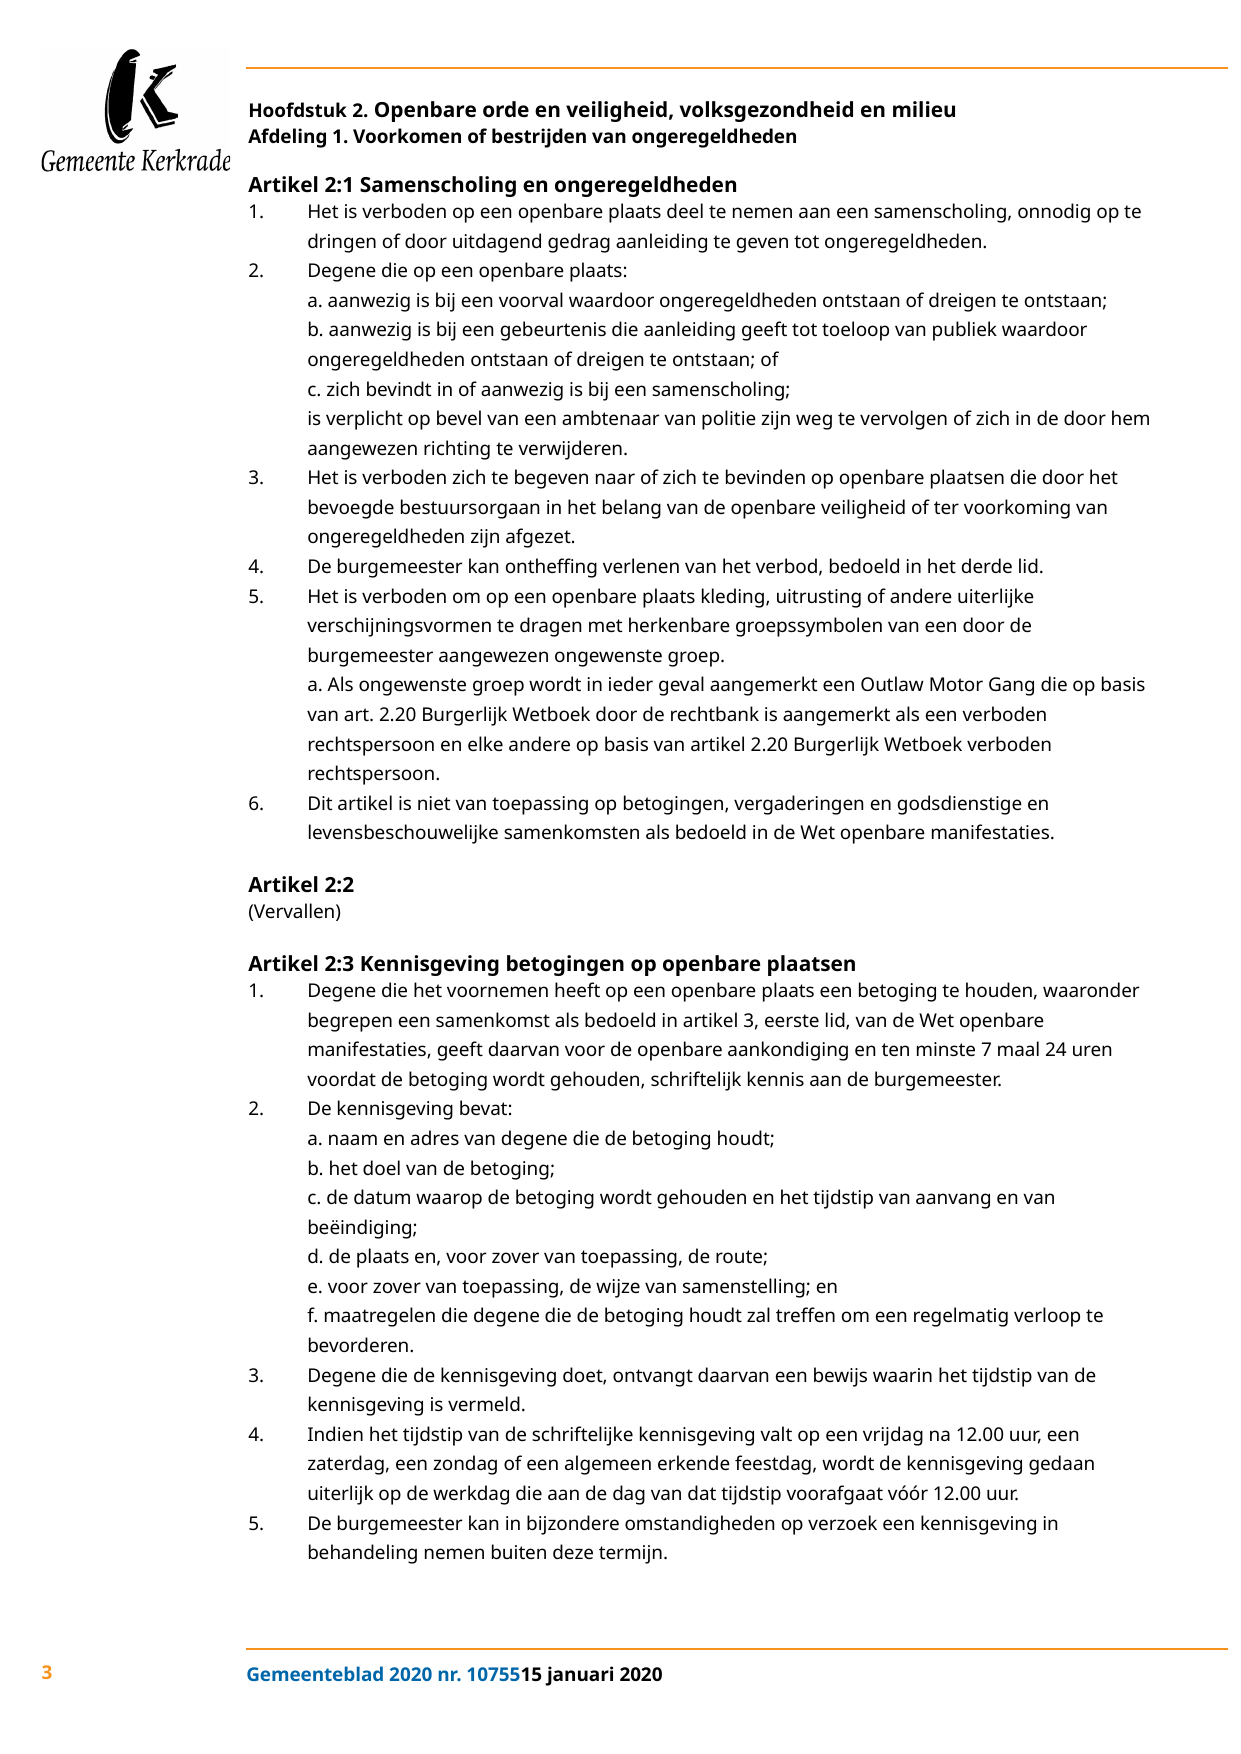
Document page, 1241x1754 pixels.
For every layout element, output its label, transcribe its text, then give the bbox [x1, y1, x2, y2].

list e. voor zover van toepassing, de wijze van samenstelling; en [248, 1273, 1152, 1299]
text (Vervallen) [248, 898, 1152, 924]
list Het is verboden op een openbare plaats deel te nemen aan een samenscholing, onnodig op te dringen of door uitdagend gedrag aanleiding te geven tot ongeregeldheden. [248, 198, 1152, 253]
text Artikel 2:3 Kennisgeving betogingen op openbare plaatsen [248, 949, 1152, 977]
list De burgemeester kan in bijzondere omstandigheden op verzoek een kennisgeving in behandeling nemen buiten deze termijn. [248, 1510, 1152, 1565]
list Degene die de kennisgeving doet, ontvangt daarvan een bewijs waarin het tijdstip van de kennisgeving is vermeld. [248, 1362, 1152, 1417]
list b. het doel van de betoging; [248, 1155, 1152, 1180]
list is verplicht op bevel van een ambtenaar van politie zijn weg te vervolgen of zich in de door hem aangewezen richting te verwijderen. [248, 405, 1152, 461]
list Het is verboden zich te begeven naar of zich te bevinden op openbare plaatsen die door het bevoegde bestuursorgaan in het belang van de openbare veiligheid of ter voorkoming van ongeregeldheden zijn afgezet. [248, 464, 1152, 549]
text Artikel 2:2 [248, 870, 1152, 898]
text Afdeling 1. Voorkomen of bestrijden van ongeregeldheden [248, 123, 1152, 149]
list Dit artikel is niet van toepassing op betogingen, vergaderingen en godsdienstige en levensbeschouwelijke samenkomsten als bedoeld in de Wet openbare manifestaties. [248, 790, 1152, 845]
list De burgemeester kan ontheffing verlenen van het verbod, bedoeld in het derde lid. [248, 553, 1152, 579]
picture [41, 47, 231, 172]
list a. aanwezig is bij een voorval waardoor ongeregeldheden ontstaan of dreigen te ontstaan; [248, 287, 1152, 313]
list Degene die op een openbare plaats: [248, 257, 1152, 283]
list a. naam en adres van degene die de betoging houdt; [248, 1125, 1152, 1151]
text Hoofdstuk 2. Openbare orde en veiligheid, volksgezondheid en milieu [248, 95, 1152, 123]
list b. aanwezig is bij een gebeurtenis die aanleiding geeft tot toeloop van publiek waardoor ongeregeldheden ontstaan of dreigen te ontstaan; of [248, 317, 1152, 372]
list Degene die het voornemen heeft op een openbare plaats een betoging te houden, waaronder begrepen een samenkomst als bedoeld in artikel 3, eerste lid, van de Wet openbare manifestaties, geeft daarvan voor de openbare aankondiging en ten minste 7 maal 24 uren voordat de betoging wordt gehouden, schriftelijk kennis aan de burgemeester. [248, 977, 1152, 1092]
list Indien het tijdstip van de schriftelijke kennisgeving valt op een vrijdag na 12.00 uur, een zaterdag, een zondag of een algemeen erkende feestdag, wordt de kennisgeving gedaan uiterlijk op de werkdag die aan de dag van dat tijdstip voorafgaat vóór 12.00 uur. [248, 1421, 1152, 1506]
list De kennisgeving bevat: [248, 1096, 1152, 1121]
list a. Als ongewenste groep wordt in ieder geval aangemerkt een Outlaw Motor Gang die op basis van art. 2.20 Burgerlijk Wetboek door de rechtbank is aangemerkt als een verboden rechtspersoon en elke andere op basis van artikel 2.20 Burgerlijk Wetboek verboden rechtspersoon. [248, 672, 1152, 786]
list f. maatregelen die degene die de betoging houdt zal treffen om een regelmatig verloop te bevorderen. [248, 1303, 1152, 1358]
list c. de datum waarop de betoging wordt gehouden en het tijdstip van aanvang en van beëindiging; [248, 1184, 1152, 1239]
list d. de plaats en, voor zover van toepassing, de route; [248, 1243, 1152, 1269]
list c. zich bevindt in of aanwezig is bij een samenscholing; [248, 376, 1152, 401]
list Het is verboden om op een openbare plaats kleding, uitrusting of andere uiterlijke verschijningsvormen te dragen met herkenbare groepssymbolen van een door de burgemeester aangewezen ongewenste groep. [248, 583, 1152, 668]
text Artikel 2:1 Samenscholing en ongeregeldheden [248, 170, 1152, 198]
